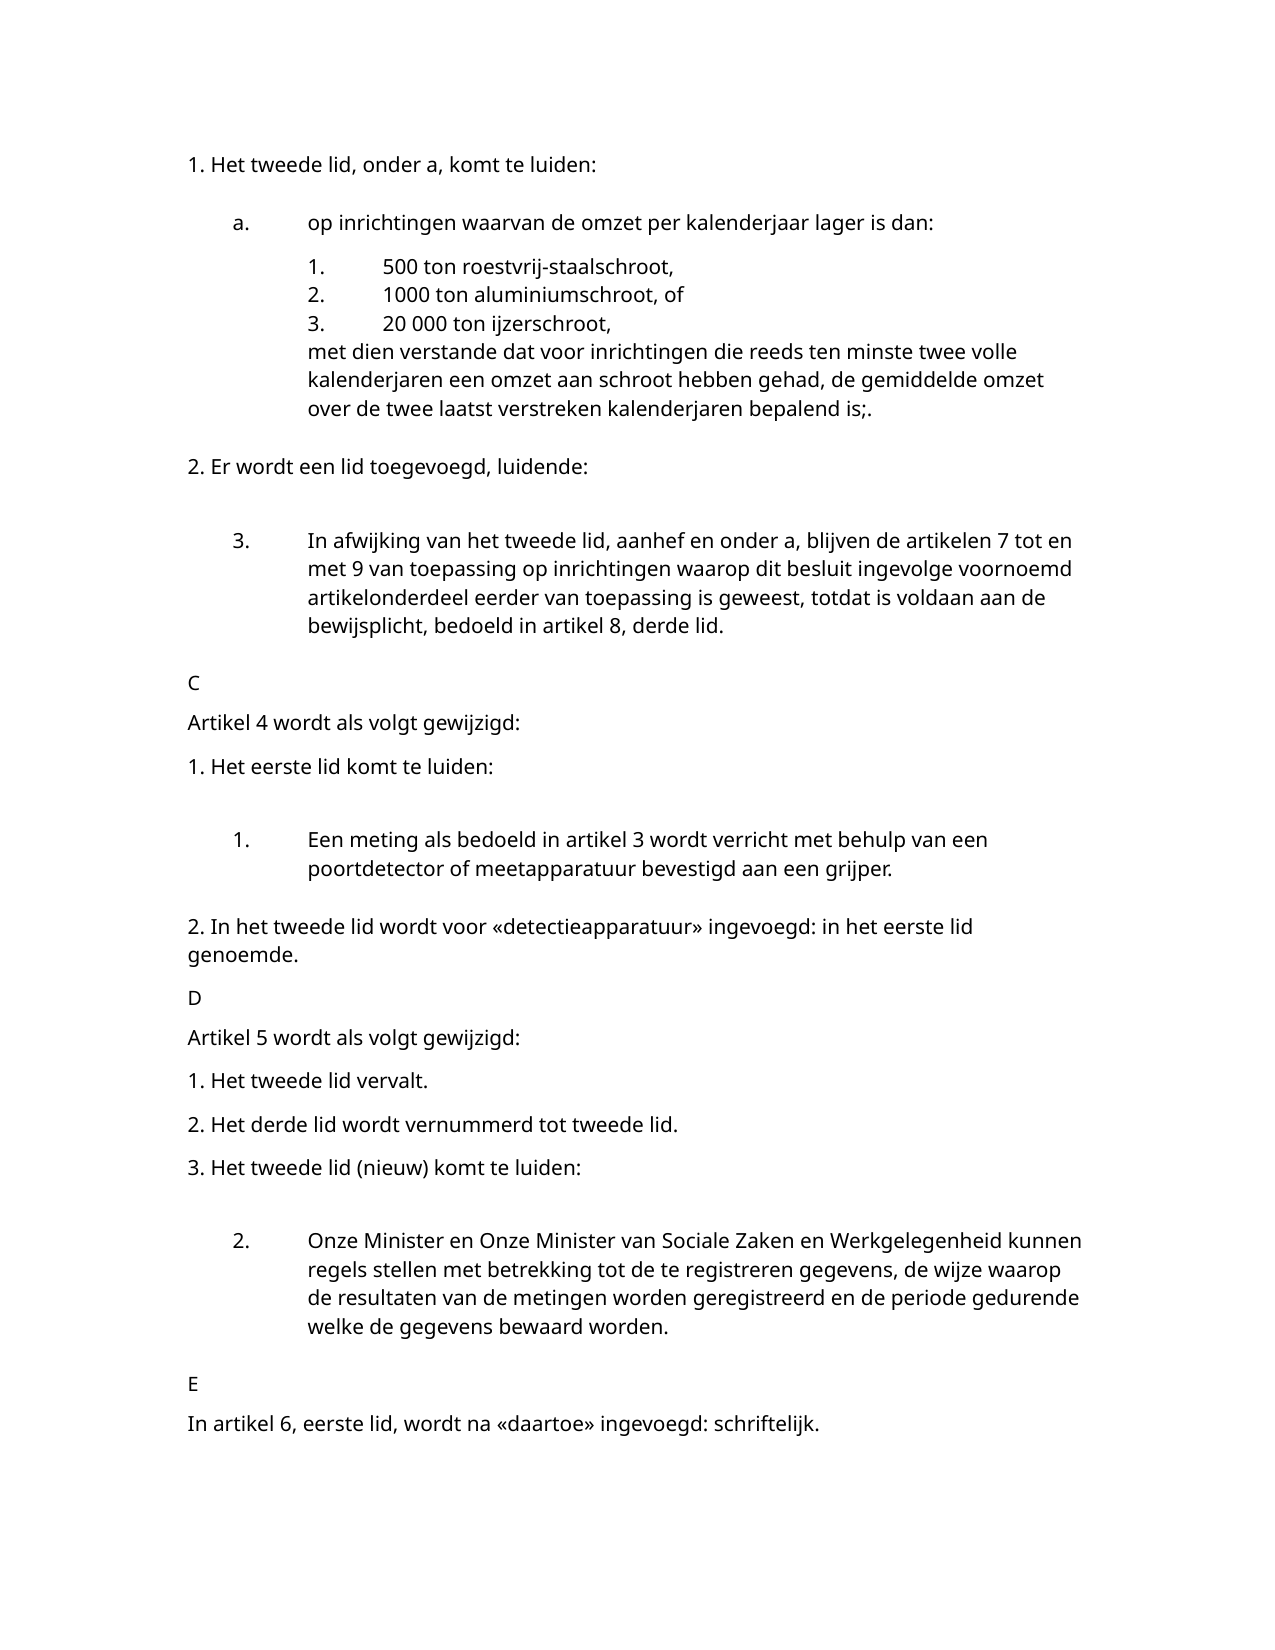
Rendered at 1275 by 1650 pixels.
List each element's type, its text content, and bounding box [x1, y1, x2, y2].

text 2. Het derde lid wordt vernummerd tot tweede lid. [187, 1110, 1087, 1138]
list 20 000 ton ijzerschroot, [307, 309, 1087, 337]
text 1. Het eerste lid komt te luiden: [187, 752, 1087, 780]
text 1. Het tweede lid, onder a, komt te luiden: [187, 150, 1087, 178]
list met dien verstande dat voor inrichtingen die reeds ten minste twee volle kalenderjaren een omzet aan schroot hebben gehad, de gemiddelde omzet over de twee laatst verstreken kalenderjaren bepalend is;. [232, 337, 1087, 422]
list Onze Minister en Onze Minister van Sociale Zaken en Werkgelegenheid kunnen regels stellen met betrekking tot de te registreren gegevens, de wijze waarop de resultaten van de metingen worden geregistreerd en de periode gedurende welke de gegevens bewaard worden. [232, 1227, 1087, 1340]
text 2. Er wordt een lid toegevoegd, luidende: [187, 452, 1087, 481]
text Artikel 4 wordt als volgt gewijzigd: [187, 708, 1087, 737]
text 3. Het tweede lid (nieuw) komt te luiden: [187, 1153, 1087, 1182]
text D [187, 984, 1087, 1011]
list In afwijking van het tweede lid, aanhef en onder a, blijven de artikelen 7 tot en met 9 van toepassing op inrichtingen waarop dit besluit ingevolge voornoemd artikelonderdeel eerder van toepassing is geweest, totdat is voldaan aan de bewijsplicht, bedoeld in artikel 8, derde lid. [232, 526, 1087, 640]
text E [187, 1370, 1087, 1397]
text Artikel 5 wordt als volgt gewijzigd: [187, 1023, 1087, 1051]
text C [187, 670, 1087, 697]
text In artikel 6, eerste lid, wordt na «daartoe» ingevoegd: schriftelijk. [187, 1409, 1087, 1437]
list op inrichtingen waarvan de omzet per kalenderjaar lager is dan: [232, 208, 1087, 237]
list 1000 ton aluminiumschroot, of [307, 280, 1087, 309]
list 500 ton roestvrij-staalschroot, [307, 252, 1087, 280]
text 1. Het tweede lid vervalt. [187, 1066, 1087, 1095]
text 2. In het tweede lid wordt voor «detectieapparatuur» ingevoegd: in het eerste lid genoemde. [187, 912, 1087, 969]
list Een meting als bedoeld in artikel 3 wordt verricht met behulp van een poortdetector of meetapparatuur bevestigd aan een grijper. [232, 825, 1087, 882]
